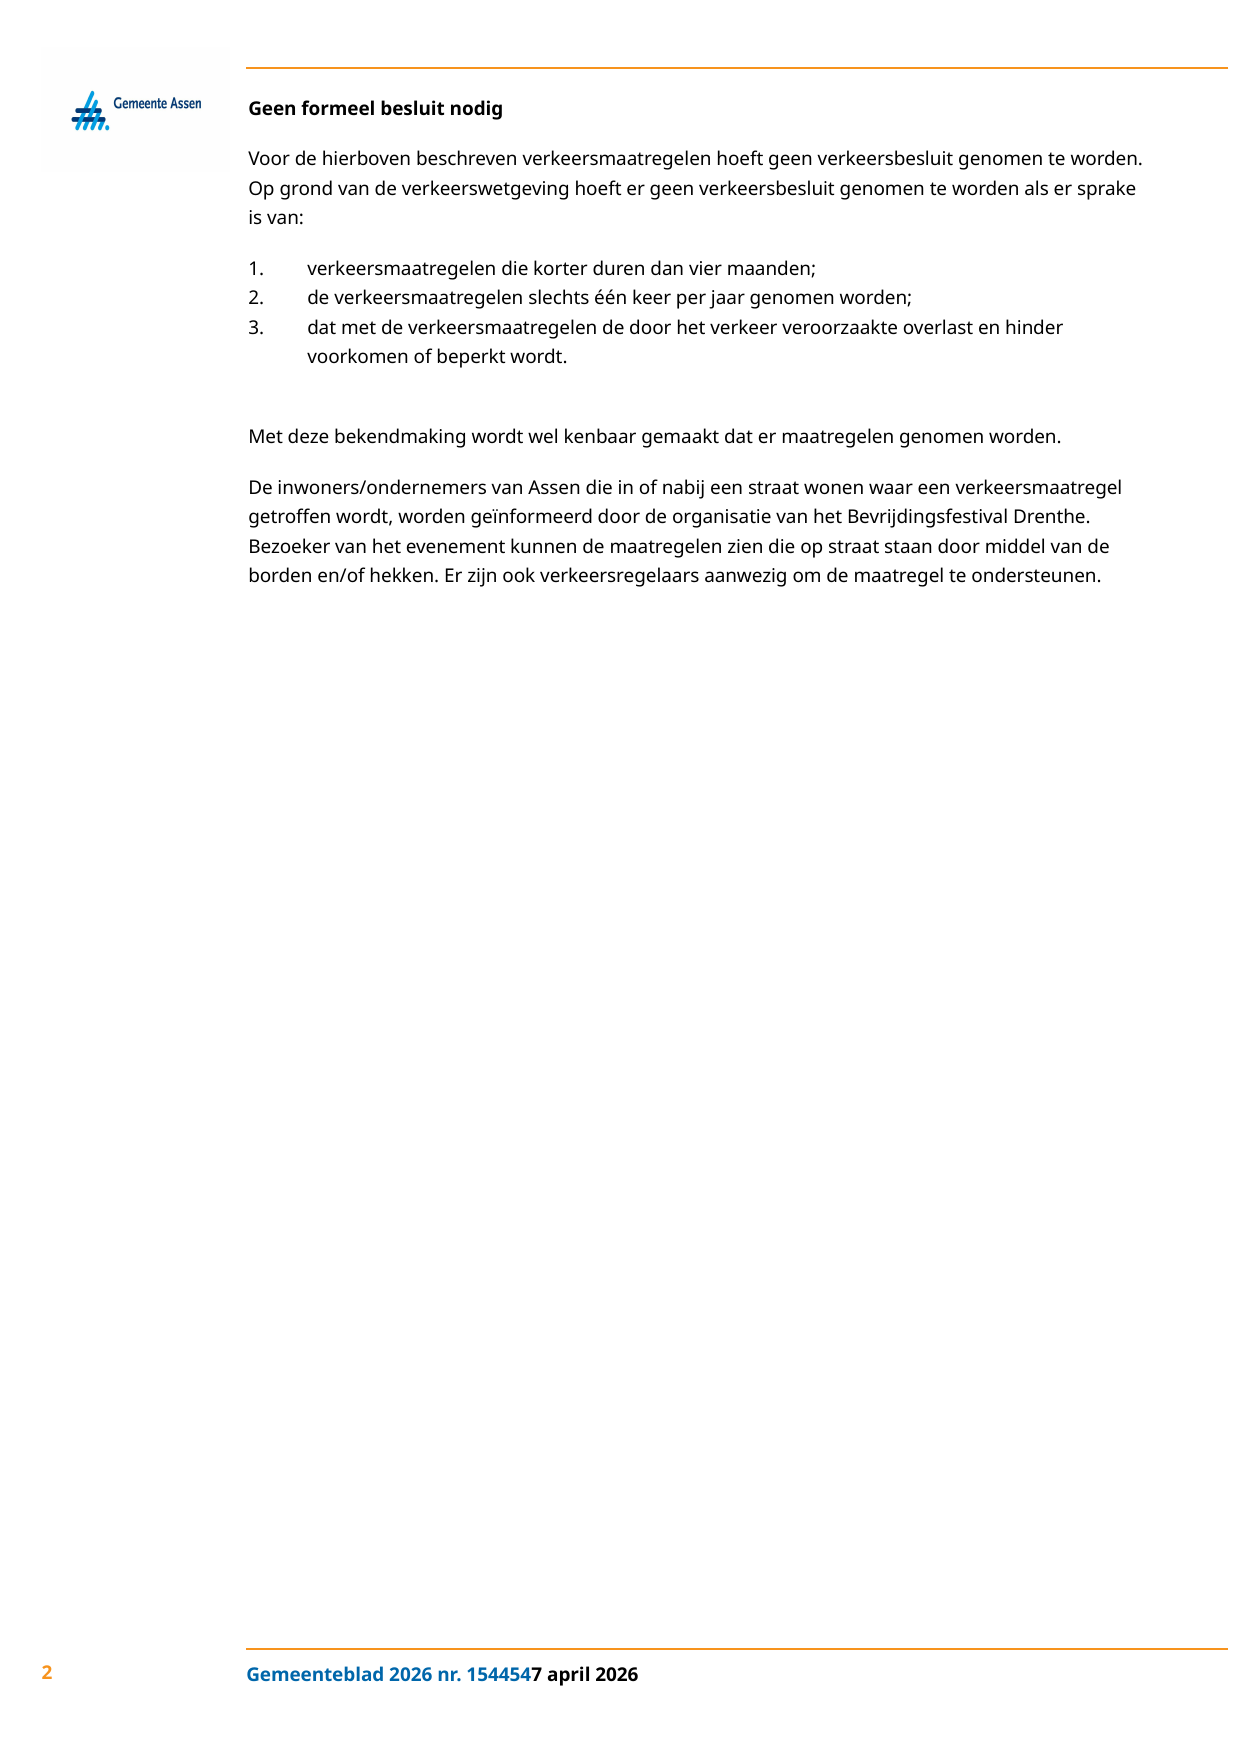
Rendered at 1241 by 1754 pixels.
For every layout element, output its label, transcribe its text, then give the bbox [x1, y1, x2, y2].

picture [41, 47, 231, 172]
text Geen formeel besluit nodig [248, 95, 1152, 121]
list dat met de verkeersmaatregelen de door het verkeer veroorzaakte overlast en hinder voorkomen of beperkt wordt. [248, 314, 1152, 369]
text De inwoners/ondernemers van Assen die in of nabij een straat wonen waar een verkeersmaatregel getroffen wordt, worden geïnformeerd door de organisatie van het Bevrijdingsfestival Drenthe. Bezoeker van het evenement kunnen de maatregelen zien die op straat staan door middel van de borden en/of hekken. Er zijn ook verkeersregelaars aanwezig om de maatregel te ondersteunen. [248, 474, 1152, 588]
text Met deze bekendmaking wordt wel kenbaar gemaakt dat er maatregelen genomen worden. [248, 423, 1152, 449]
list verkeersmaatregelen die korter duren dan vier maanden; [248, 255, 1152, 281]
list de verkeersmaatregelen slechts één keer per jaar genomen worden; [248, 284, 1152, 310]
text Voor de hierboven beschreven verkeersmaatregelen hoeft geen verkeersbesluit genomen te worden. Op grond van de verkeerswetgeving hoeft er geen verkeersbesluit genomen te worden als er sprake is van: [248, 145, 1152, 230]
